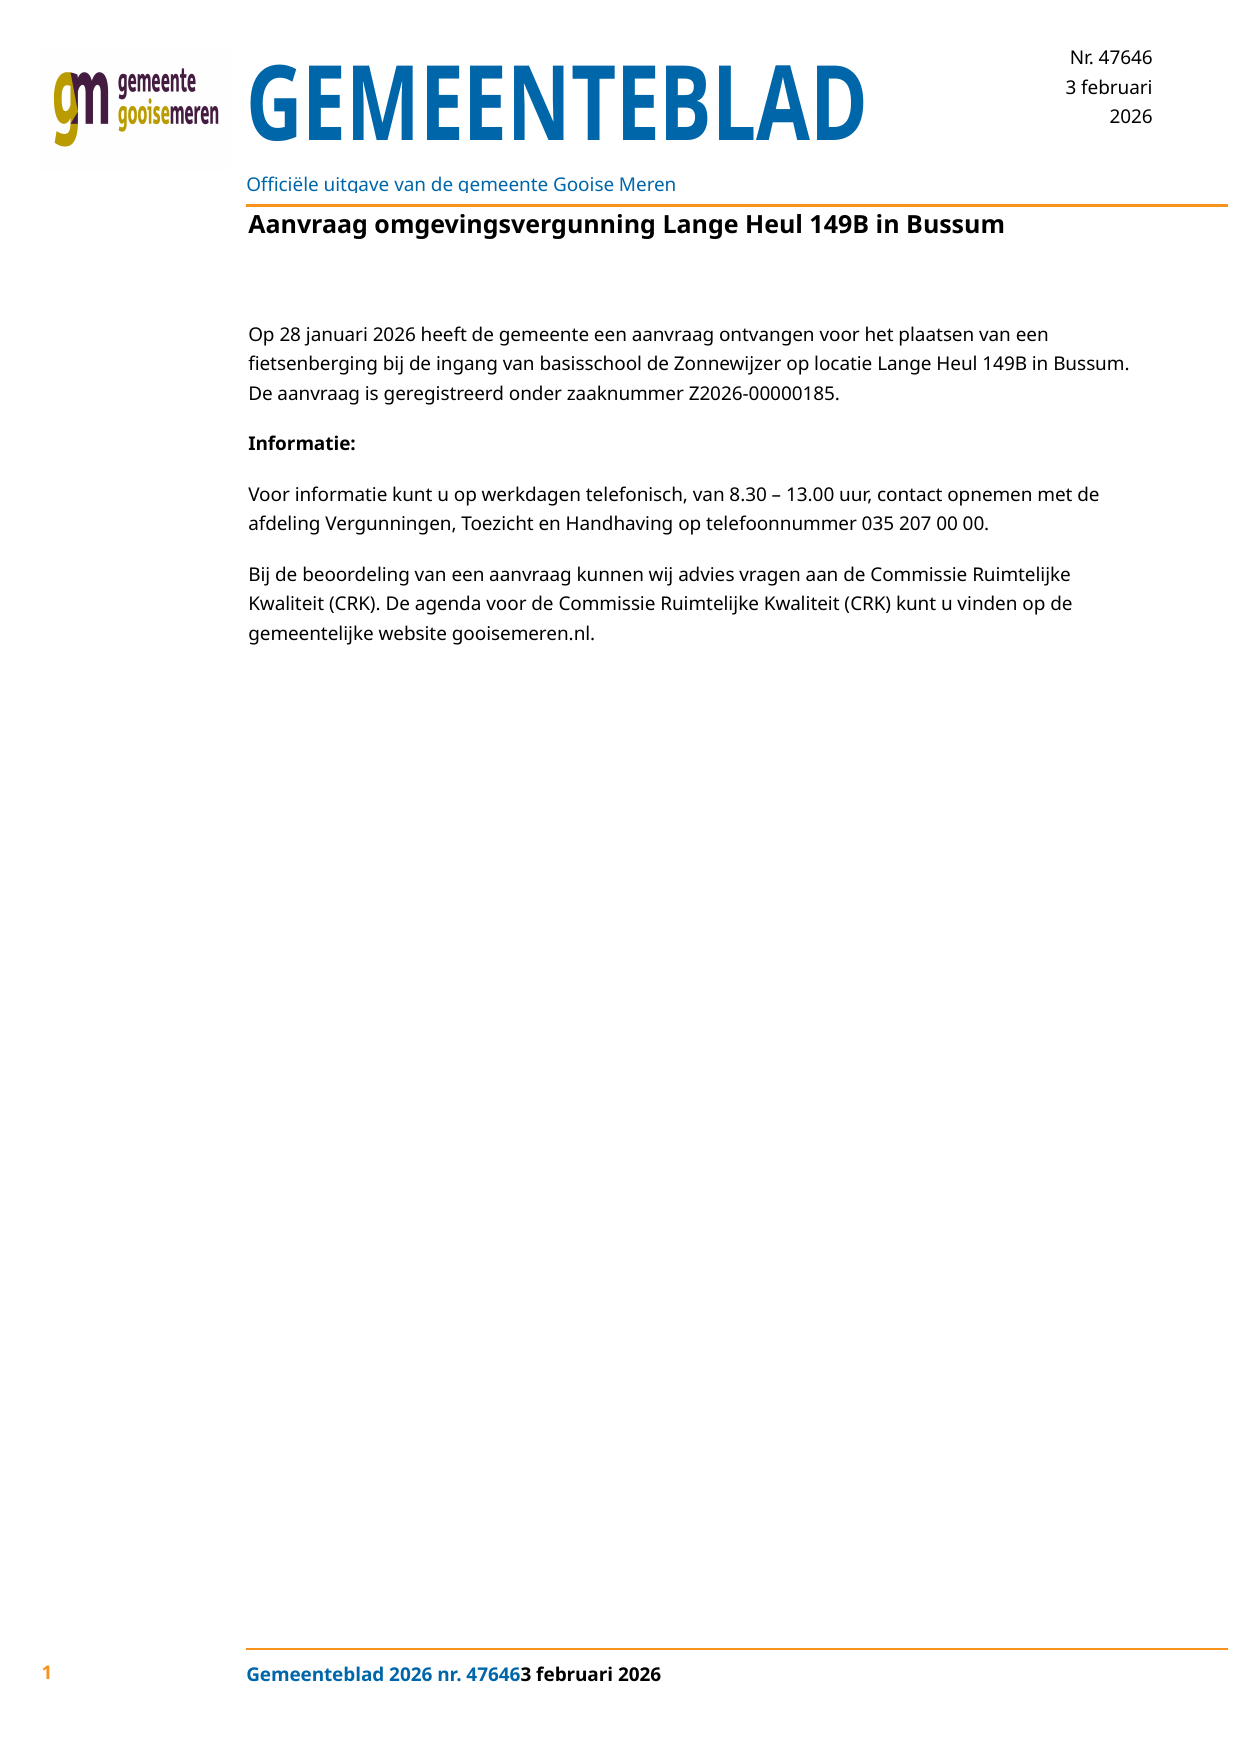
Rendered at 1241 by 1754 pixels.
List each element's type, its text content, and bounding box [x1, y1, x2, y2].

text Op 28 januari 2026 heeft de gemeente een aanvraag ontvangen voor het plaatsen van een fietsenberging bij de ingang van basisschool de Zonnewijzer op locatie Lange Heul 149B in Bussum. De aanvraag is geregistreerd onder zaaknummer Z2026-00000185. [248, 321, 1152, 406]
text Voor informatie kunt u op werkdagen telefonisch, van 8.30 – 13.00 uur, contact opnemen met de afdeling Vergunningen, Toezicht en Handhaving op telefoonnummer 035 207 00 00. [248, 481, 1152, 536]
picture [41, 47, 231, 172]
text Bij de beoordeling van een aanvraag kunnen wij advies vragen aan de Commissie Ruimtelijke Kwaliteit (CRK). De agenda voor de Commissie Ruimtelijke Kwaliteit (CRK) kunt u vinden op de gemeentelijke website gooisemeren.nl. [248, 561, 1152, 646]
text Informatie: [248, 430, 1152, 456]
text Aanvraag omgevingsvergunning Lange Heul 149B in Bussum [248, 207, 1152, 241]
